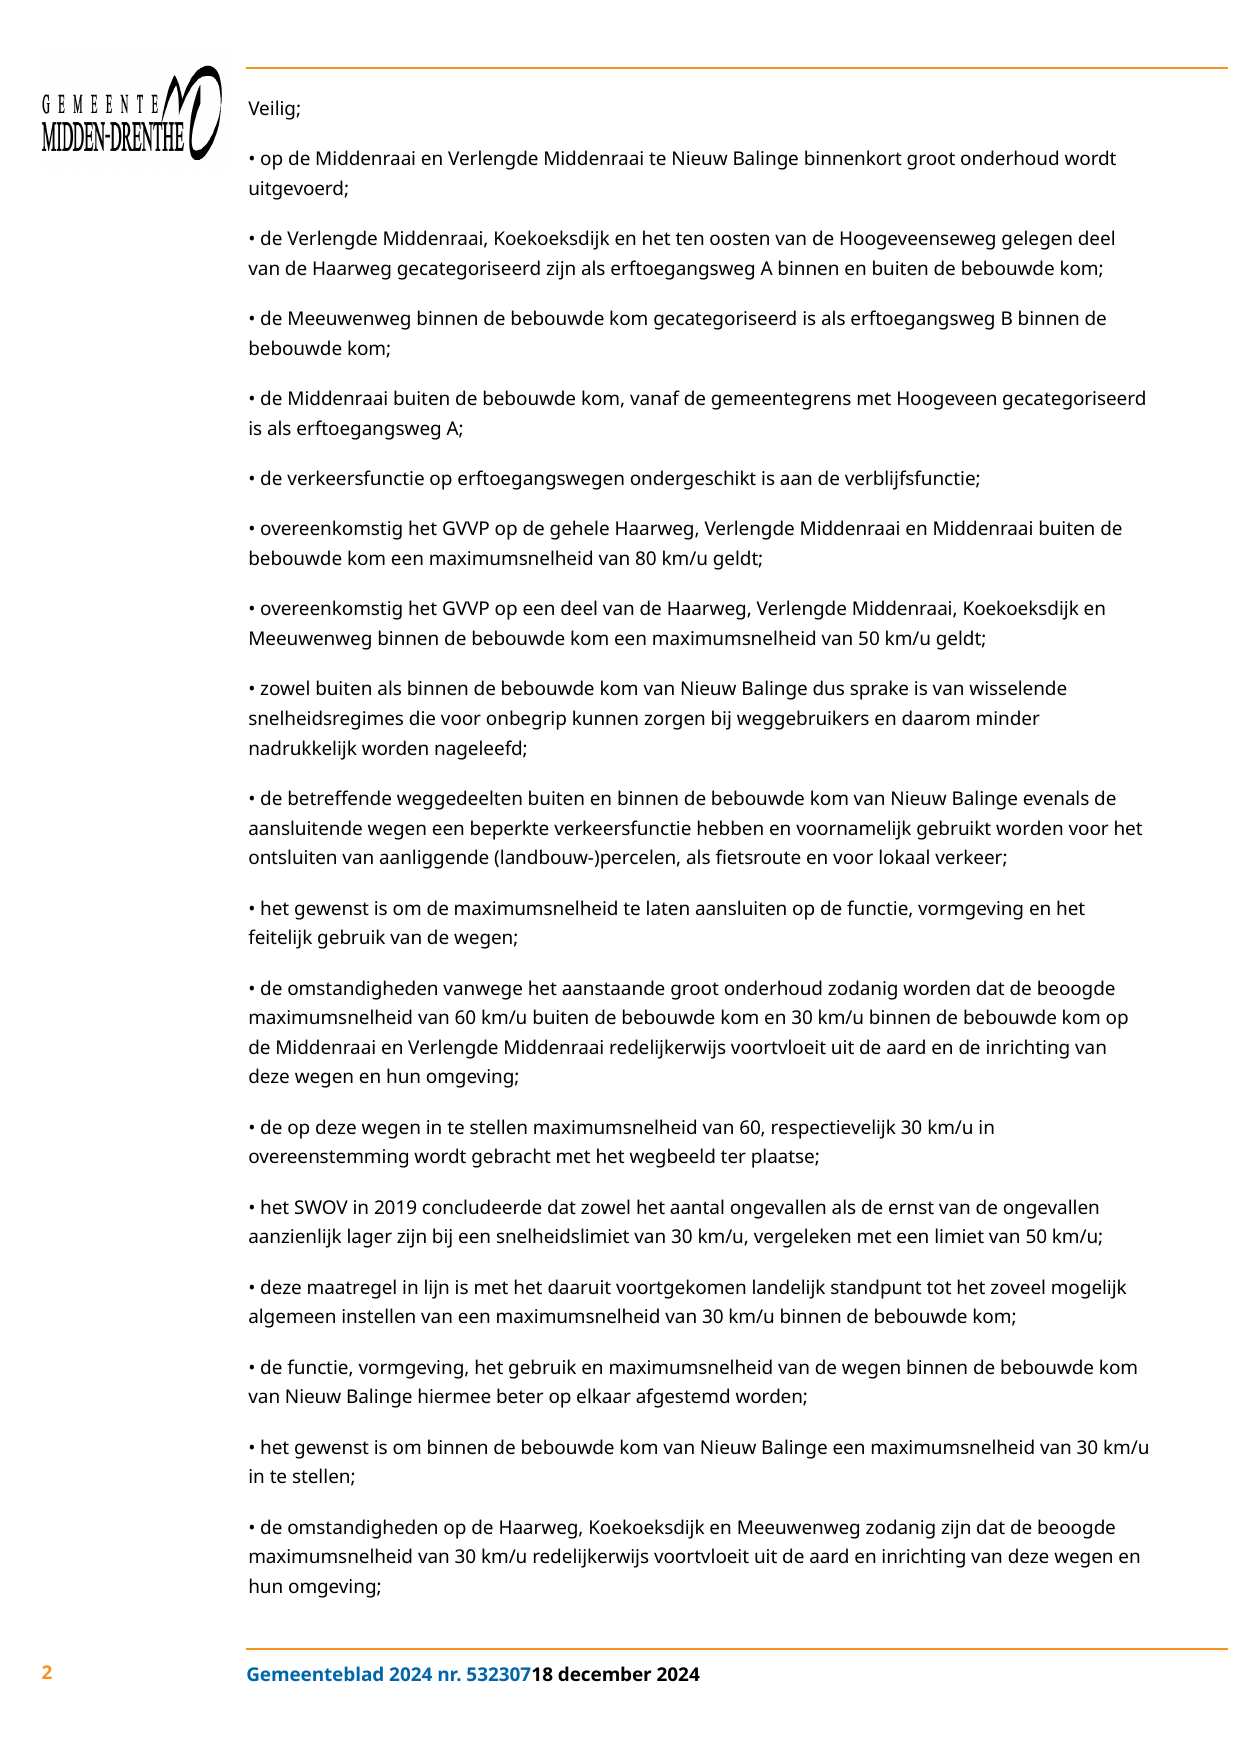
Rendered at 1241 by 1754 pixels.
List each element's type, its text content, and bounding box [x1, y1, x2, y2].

text • de Verlengde Middenraai, Koekoeksdijk en het ten oosten van de Hoogeveenseweg gelegen deel van de Haarweg gecategoriseerd zijn als erftoegangsweg A binnen en buiten de bebouwde kom; [248, 225, 1152, 281]
text • de functie, vormgeving, het gebruik en maximumsnelheid van de wegen binnen de bebouwde kom van Nieuw Balinge hiermee beter op elkaar afgestemd worden; [248, 1354, 1152, 1409]
text • de verkeersfunctie op erftoegangswegen ondergeschikt is aan de verblijfsfunctie; [248, 465, 1152, 491]
text • op de Middenraai en Verlengde Middenraai te Nieuw Balinge binnenkort groot onderhoud wordt uitgevoerd; [248, 145, 1152, 201]
text • de omstandigheden op de Haarweg, Koekoeksdijk en Meeuwenweg zodanig zijn dat de beoogde maximumsnelheid van 30 km/u redelijkerwijs voortvloeit uit de aard en inrichting van deze wegen en hun omgeving; [248, 1514, 1152, 1599]
text • het gewenst is om binnen de bebouwde kom van Nieuw Balinge een maximumsnelheid van 30 km/u in te stellen; [248, 1434, 1152, 1489]
text • overeenkomstig het GVVP op een deel van de Haarweg, Verlengde Middenraai, Koekoeksdijk en Meeuwenweg binnen de bebouwde kom een maximumsnelheid van 50 km/u geldt; [248, 596, 1152, 651]
text • de betreffende weggedeelten buiten en binnen de bebouwde kom van Nieuw Balinge evenals de aansluitende wegen een beperkte verkeersfunctie hebben en voornamelijk gebruikt worden voor het ontsluiten van aanliggende (landbouw-)percelen, als fietsroute en voor lokaal verkeer; [248, 785, 1152, 870]
picture [41, 47, 231, 172]
text • zowel buiten als binnen de bebouwde kom van Nieuw Balinge dus sprake is van wisselende snelheidsregimes die voor onbegrip kunnen zorgen bij weggebruikers en daarom minder nadrukkelijk worden nageleefd; [248, 676, 1152, 761]
text • de Meeuwenweg binnen de bebouwde kom gecategoriseerd is als erftoegangsweg B binnen de bebouwde kom; [248, 305, 1152, 361]
text • de Middenraai buiten de bebouwde kom, vanaf de gemeentegrens met Hoogeveen gecategoriseerd is als erftoegangsweg A; [248, 385, 1152, 441]
text • het gewenst is om de maximumsnelheid te laten aansluiten op de functie, vormgeving en het feitelijk gebruik van de wegen; [248, 895, 1152, 950]
text Veilig; [248, 95, 1152, 121]
text • overeenkomstig het GVVP op de gehele Haarweg, Verlengde Middenraai en Middenraai buiten de bebouwde kom een maximumsnelheid van 80 km/u geldt; [248, 516, 1152, 571]
text • het SWOV in 2019 concludeerde dat zowel het aantal ongevallen als de ernst van de ongevallen aanzienlijk lager zijn bij een snelheidslimiet van 30 km/u, vergeleken met een limiet van 50 km/u; [248, 1194, 1152, 1249]
text • deze maatregel in lijn is met het daaruit voortgekomen landelijk standpunt tot het zoveel mogelijk algemeen instellen van een maximumsnelheid van 30 km/u binnen de bebouwde kom; [248, 1274, 1152, 1329]
text • de op deze wegen in te stellen maximumsnelheid van 60, respectievelijk 30 km/u in overeenstemming wordt gebracht met het wegbeeld ter plaatse; [248, 1114, 1152, 1169]
text • de omstandigheden vanwege het aanstaande groot onderhoud zodanig worden dat de beoogde maximumsnelheid van 60 km/u buiten de bebouwde kom en 30 km/u binnen de bebouwde kom op de Middenraai en Verlengde Middenraai redelijkerwijs voortvloeit uit de aard en de inrichting van deze wegen en hun omgeving; [248, 975, 1152, 1089]
